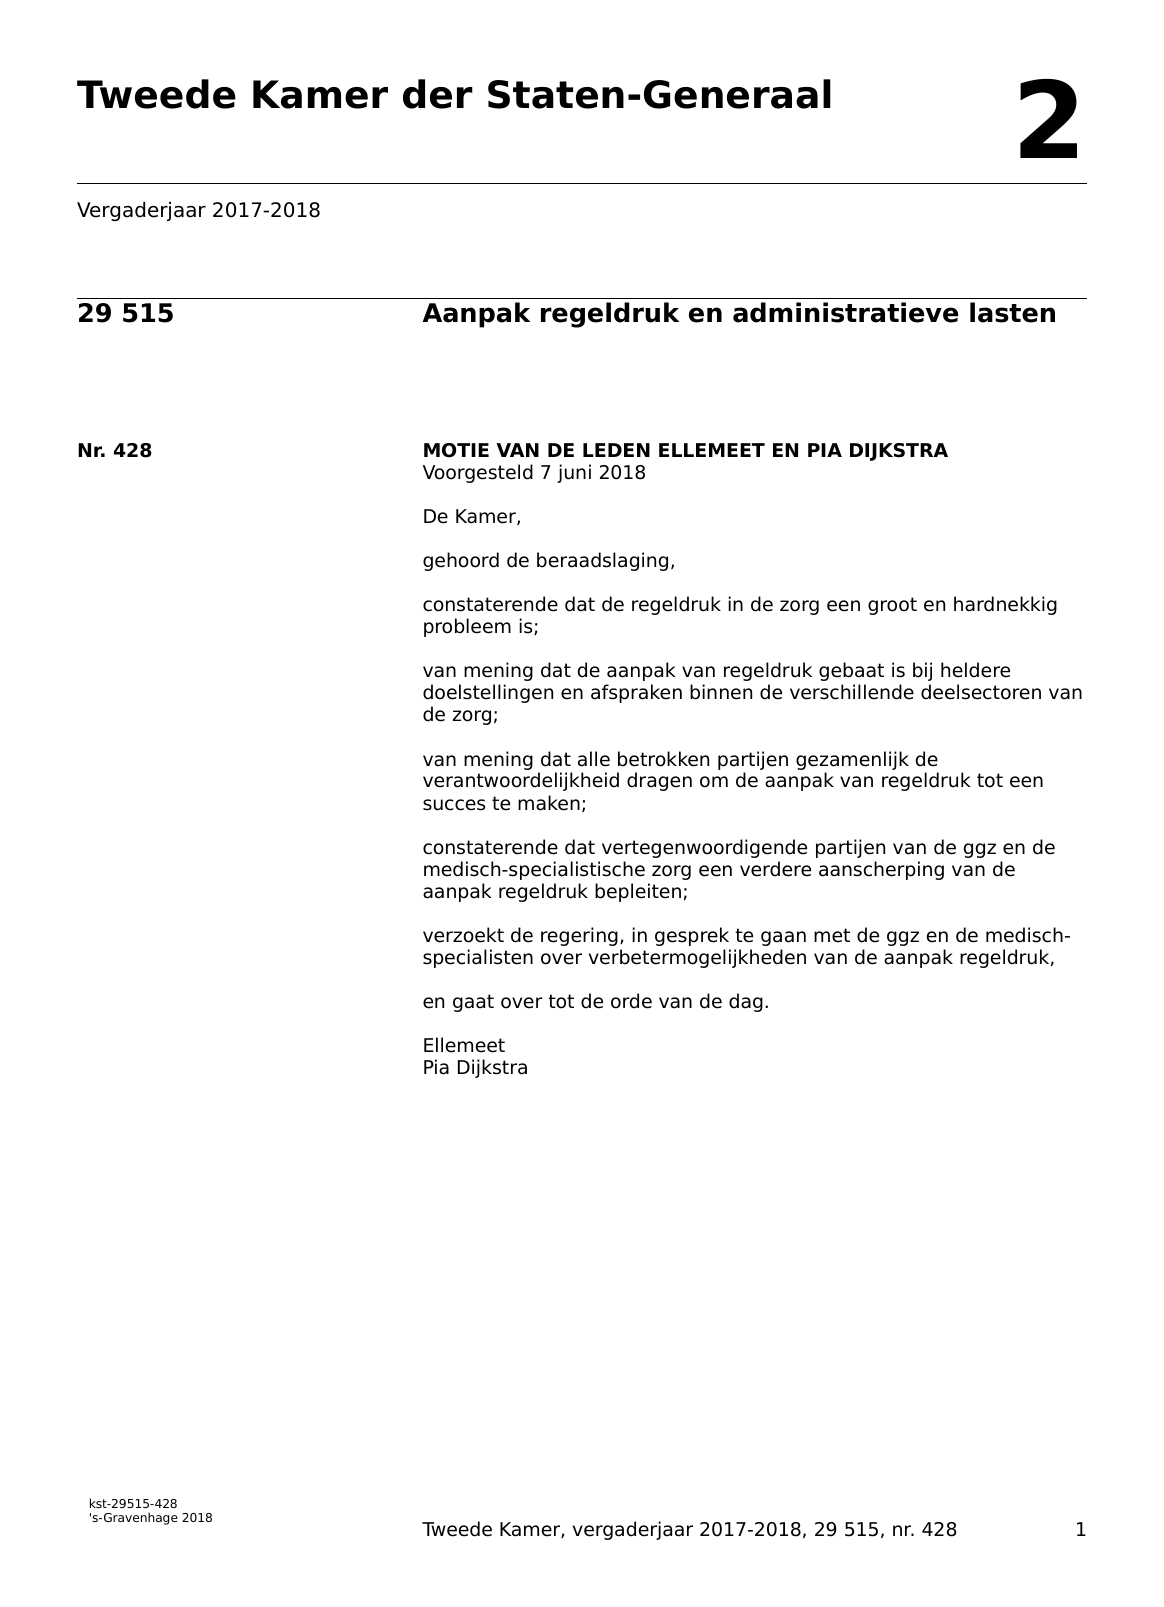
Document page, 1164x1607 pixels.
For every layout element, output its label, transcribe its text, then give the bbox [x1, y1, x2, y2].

text Voorgesteld 7 juni 2018 [422, 462, 1087, 484]
text en gaat over tot de orde van de dag. [422, 991, 1087, 1013]
table_header Tweede Kamer der Staten-Generaal [77, 59, 886, 183]
text De Kamer, [422, 506, 1087, 528]
text constaterende dat de regeldruk in de zorg een groot en hardnekkig probleem is; [422, 594, 1087, 638]
subtitle 29 515 Aanpak regeldruk en administratieve lasten [77, 299, 1087, 329]
text Pia Dijkstra [422, 1057, 1087, 1079]
text gehoord de beraadslaging, [422, 550, 1087, 572]
text constaterende dat vertegenwoordigende partijen van de ggz en de medisch-specialistische zorg een verdere aanscherping van de aanpak regeldruk bepleiten; [422, 837, 1087, 902]
text kst-29515-428 [88, 1497, 323, 1511]
text van mening dat de aanpak van regeldruk gebaat is bij heldere doelstellingen en afspraken binnen de verschillende deelsectoren van de zorg; [422, 660, 1087, 726]
text verzoekt de regering, in gesprek te gaan met de ggz en de medisch-specialisten over verbetermogelijkheden van de aanpak regeldruk, [422, 925, 1087, 969]
text Ellemeet [422, 1035, 1087, 1057]
table_cell Vergaderjaar 2017-2018 [77, 184, 1087, 298]
text van mening dat alle betrokken partijen gezamenlijk de verantwoordelijkheid dragen om de aanpak van regeldruk tot een succes te maken; [422, 748, 1087, 814]
subtitle Nr. 428 MOTIE VAN DE LEDEN ELLEMEET EN PIA DIJKSTRA [77, 440, 1087, 462]
text 's-Gravenhage 2018 [88, 1511, 323, 1525]
table_header 2 [886, 59, 1087, 183]
